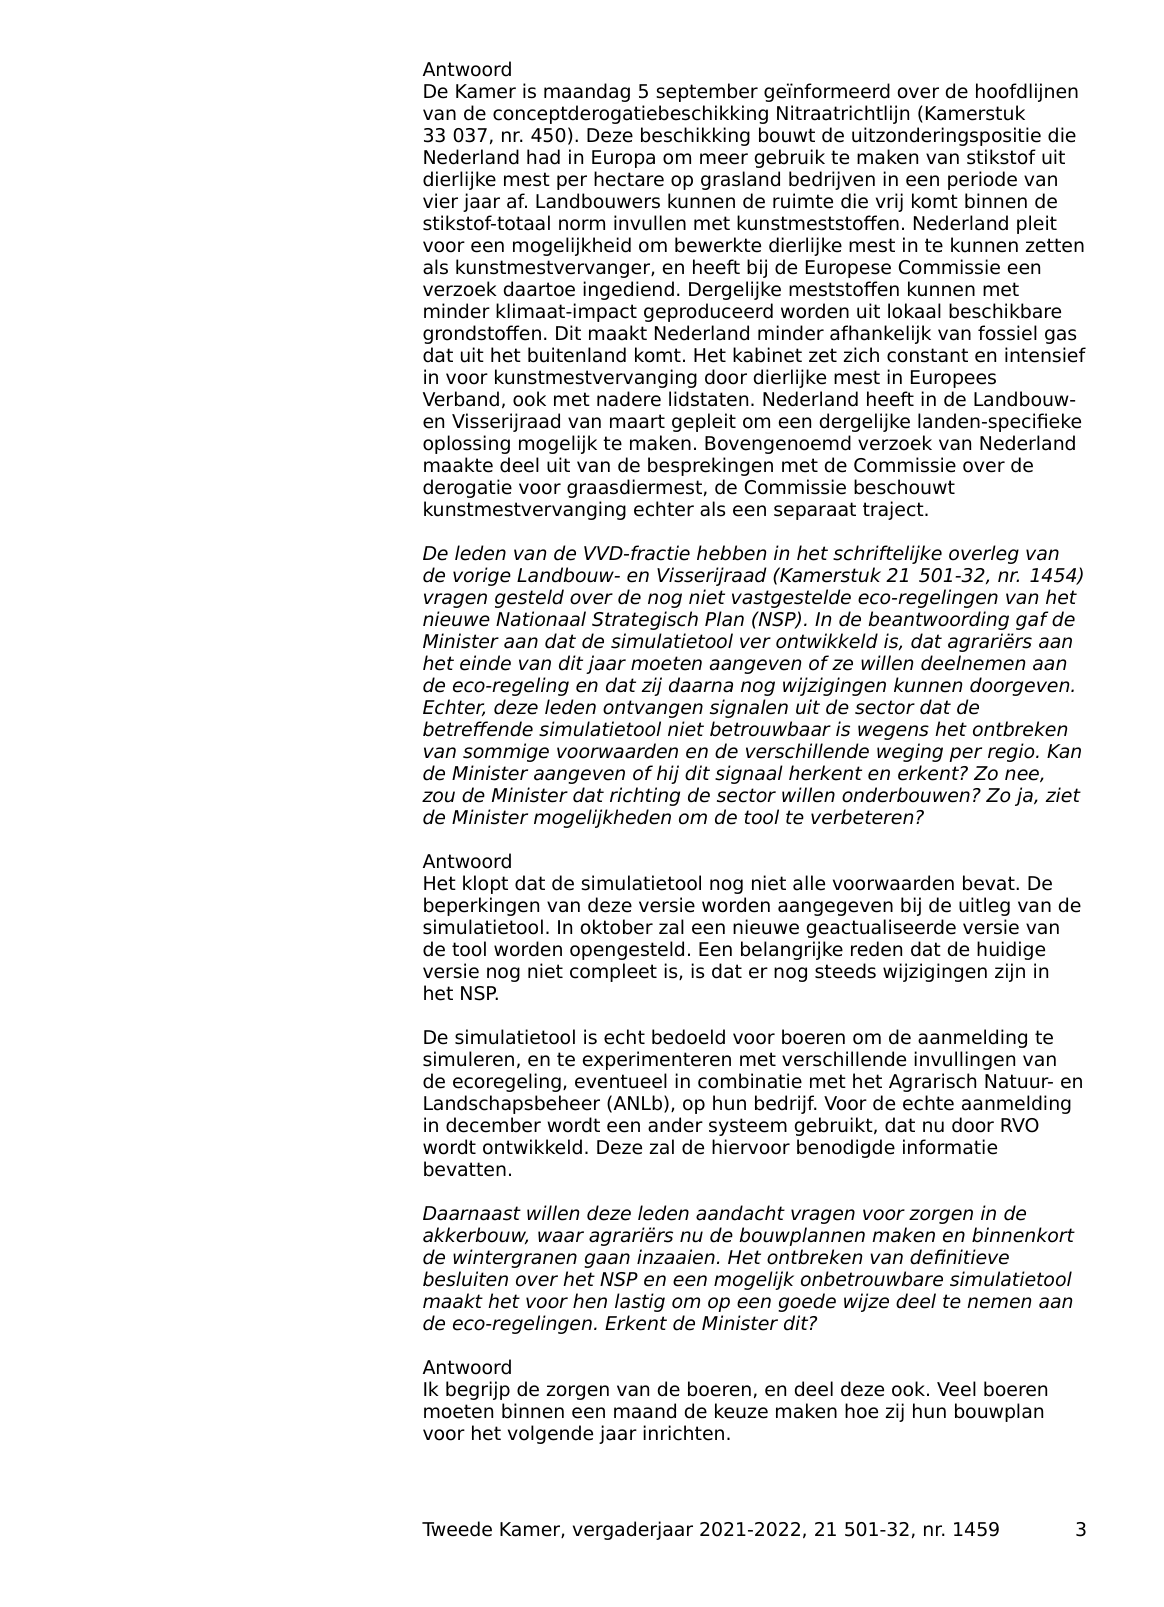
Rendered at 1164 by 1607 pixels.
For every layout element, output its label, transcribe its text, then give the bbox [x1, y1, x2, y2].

text De simulatietool is echt bedoeld voor boeren om de aanmelding te simuleren, en te experimenteren met verschillende invullingen van de ecoregeling, eventueel in combinatie met het Agrarisch Natuur- en Landschapsbeheer (ANLb), op hun bedrijf. Voor de echte aanmelding in december wordt een ander systeem gebruikt, dat nu door RVO wordt ontwikkeld. Deze zal de hiervoor benodigde informatie bevatten. [422, 1027, 1087, 1181]
text Ik begrijp de zorgen van de boeren, en deel deze ook. Veel boeren moeten binnen een maand de keuze maken hoe zij hun bouwplan voor het volgende jaar inrichten. [422, 1379, 1087, 1445]
text Antwoord [422, 1357, 1087, 1379]
text De Kamer is maandag 5 september geïnformeerd over de hoofdlijnen van de conceptderogatiebeschikking Nitraatrichtlijn (Kamerstuk 33 037, nr. 450). Deze beschikking bouwt de uitzonderingspositie die Nederland had in Europa om meer gebruik te maken van stikstof uit dierlijke mest per hectare op grasland bedrijven in een periode van vier jaar af. Landbouwers kunnen de ruimte die vrij komt binnen de stikstof-totaal norm invullen met kunstmeststoffen. Nederland pleit voor een mogelijkheid om bewerkte dierlijke mest in te kunnen zetten als kunstmestvervanger, en heeft bij de Europese Commissie een verzoek daartoe ingediend. Dergelijke meststoffen kunnen met minder klimaat-impact geproduceerd worden uit lokaal beschikbare grondstoffen. Dit maakt Nederland minder afhankelijk van fossiel gas dat uit het buitenland komt. Het kabinet zet zich constant en intensief in voor kunstmestvervanging door dierlijke mest in Europees Verband, ook met nadere lidstaten. Nederland heeft in de Landbouw- en Visserijraad van maart gepleit om een dergelijke landen-specifieke oplossing mogelijk te maken. Bovengenoemd verzoek van Nederland maakte deel uit van de besprekingen met de Commissie over de derogatie voor graasdiermest, de Commissie beschouwt kunstmestvervanging echter als een separaat traject. [422, 81, 1087, 521]
text Antwoord [422, 851, 1087, 873]
text De leden van de VVD-fractie hebben in het schriftelijke overleg van de vorige Landbouw- en Visserijraad (Kamerstuk 21 501-32, nr. 1454) vragen gesteld over de nog niet vastgestelde eco-regelingen van het nieuwe Nationaal Strategisch Plan (NSP). In de beantwoording gaf de Minister aan dat de simulatietool ver ontwikkeld is, dat agrariërs aan het einde van dit jaar moeten aangeven of ze willen deelnemen aan de eco-regeling en dat zij daarna nog wijzigingen kunnen doorgeven. Echter, deze leden ontvangen signalen uit de sector dat de betreffende simulatietool niet betrouwbaar is wegens het ontbreken van sommige voorwaarden en de verschillende weging per regio. Kan de Minister aangeven of hij dit signaal herkent en erkent? Zo nee, zou de Minister dat richting de sector willen onderbouwen? Zo ja, ziet de Minister mogelijkheden om de tool te verbeteren? [422, 543, 1087, 828]
text Daarnaast willen deze leden aandacht vragen voor zorgen in de akkerbouw, waar agrariërs nu de bouwplannen maken en binnenkort de wintergranen gaan inzaaien. Het ontbreken van definitieve besluiten over het NSP en een mogelijk onbetrouwbare simulatietool maakt het voor hen lastig om op een goede wijze deel te nemen aan de eco-regelingen. Erkent de Minister dit? [422, 1203, 1087, 1335]
text Antwoord [422, 59, 1087, 81]
text Het klopt dat de simulatietool nog niet alle voorwaarden bevat. De beperkingen van deze versie worden aangegeven bij de uitleg van de simulatietool. In oktober zal een nieuwe geactualiseerde versie van de tool worden opengesteld. Een belangrijke reden dat de huidige versie nog niet compleet is, is dat er nog steeds wijzigingen zijn in het NSP. [422, 873, 1087, 1004]
